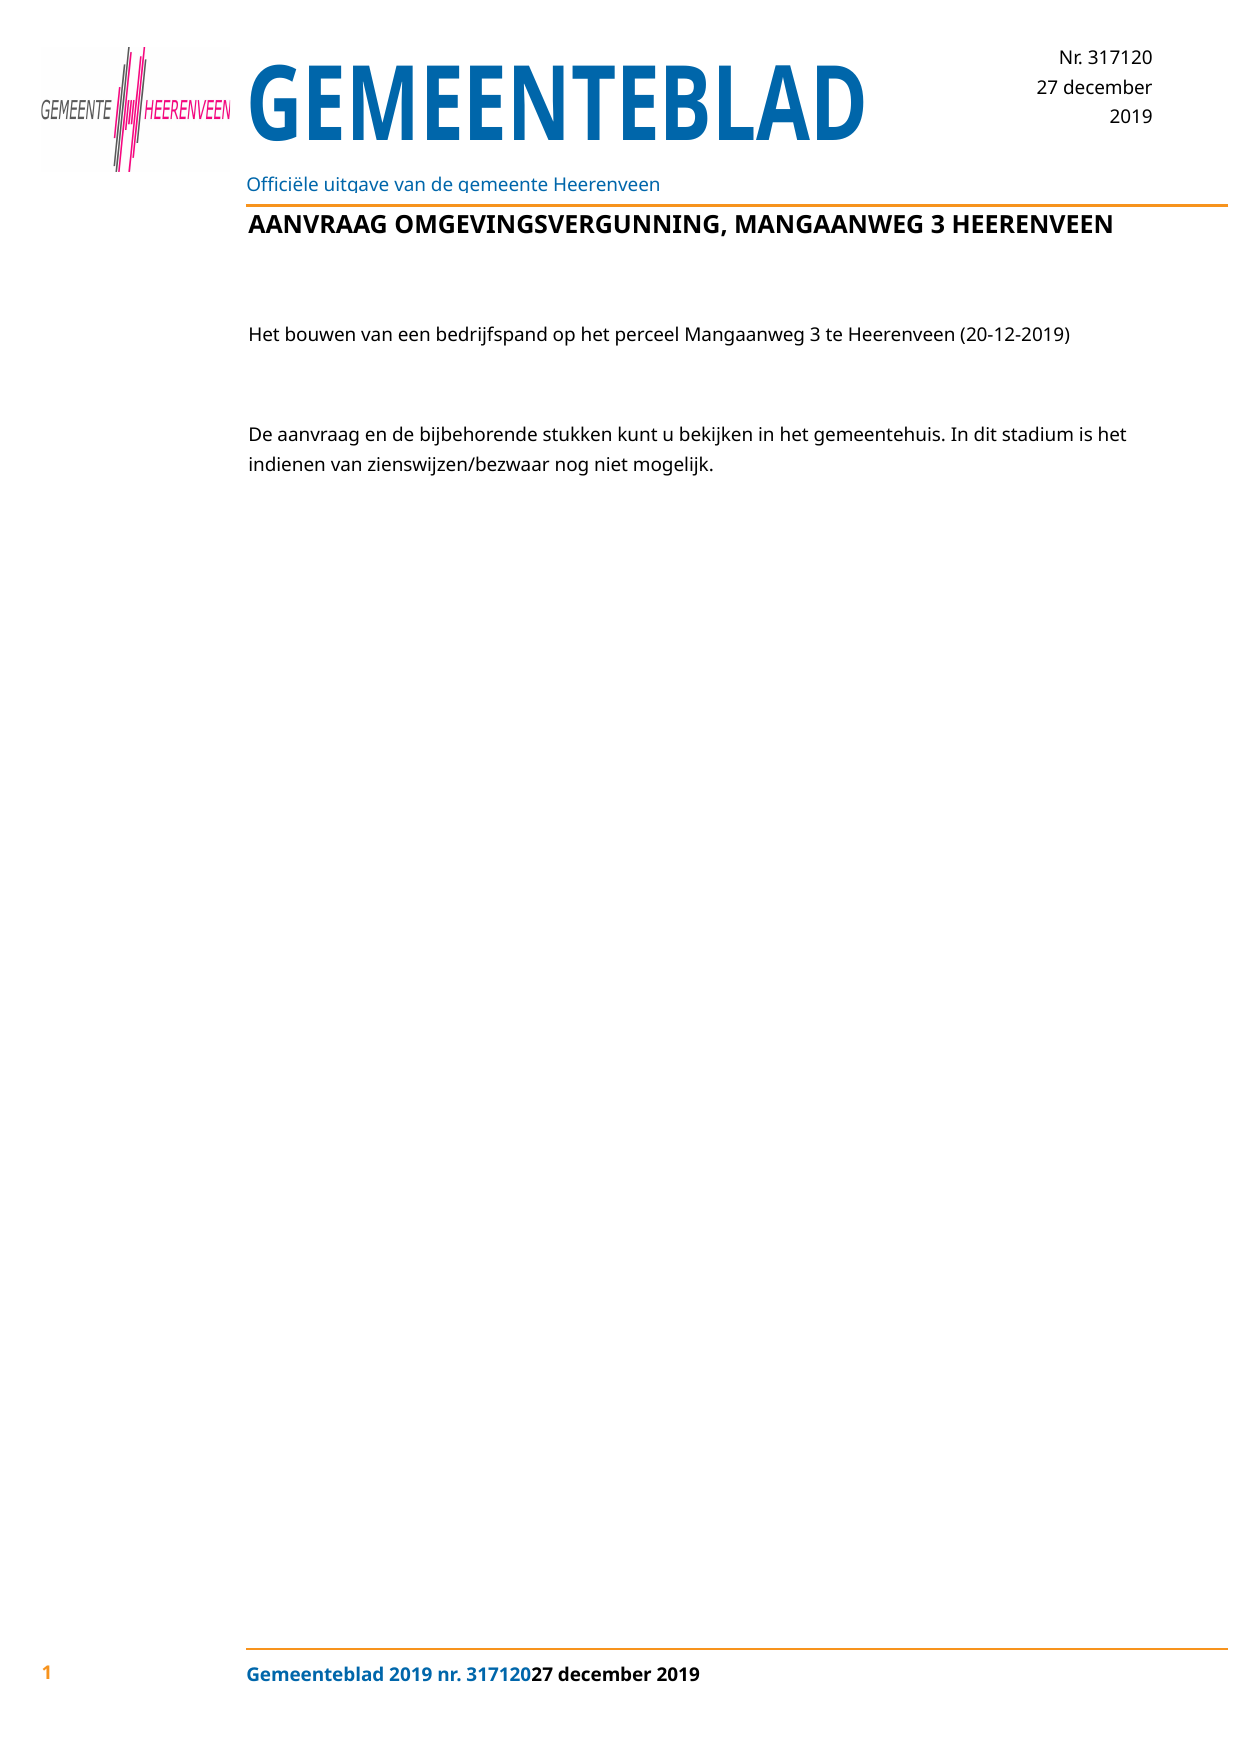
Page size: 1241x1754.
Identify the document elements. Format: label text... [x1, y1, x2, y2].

text AANVRAAG OMGEVINGSVERGUNNING, MANGAANWEG 3 HEERENVEEN [248, 207, 1152, 241]
picture [41, 47, 231, 172]
text Het bouwen van een bedrijfspand op het perceel Mangaanweg 3 te Heerenveen (20-12-2019) [248, 321, 1152, 346]
text De aanvraag en de bijbehorende stukken kunt u bekijken in het gemeentehuis. In dit stadium is het indienen van zienswijzen/bezwaar nog niet mogelijk. [248, 422, 1152, 477]
